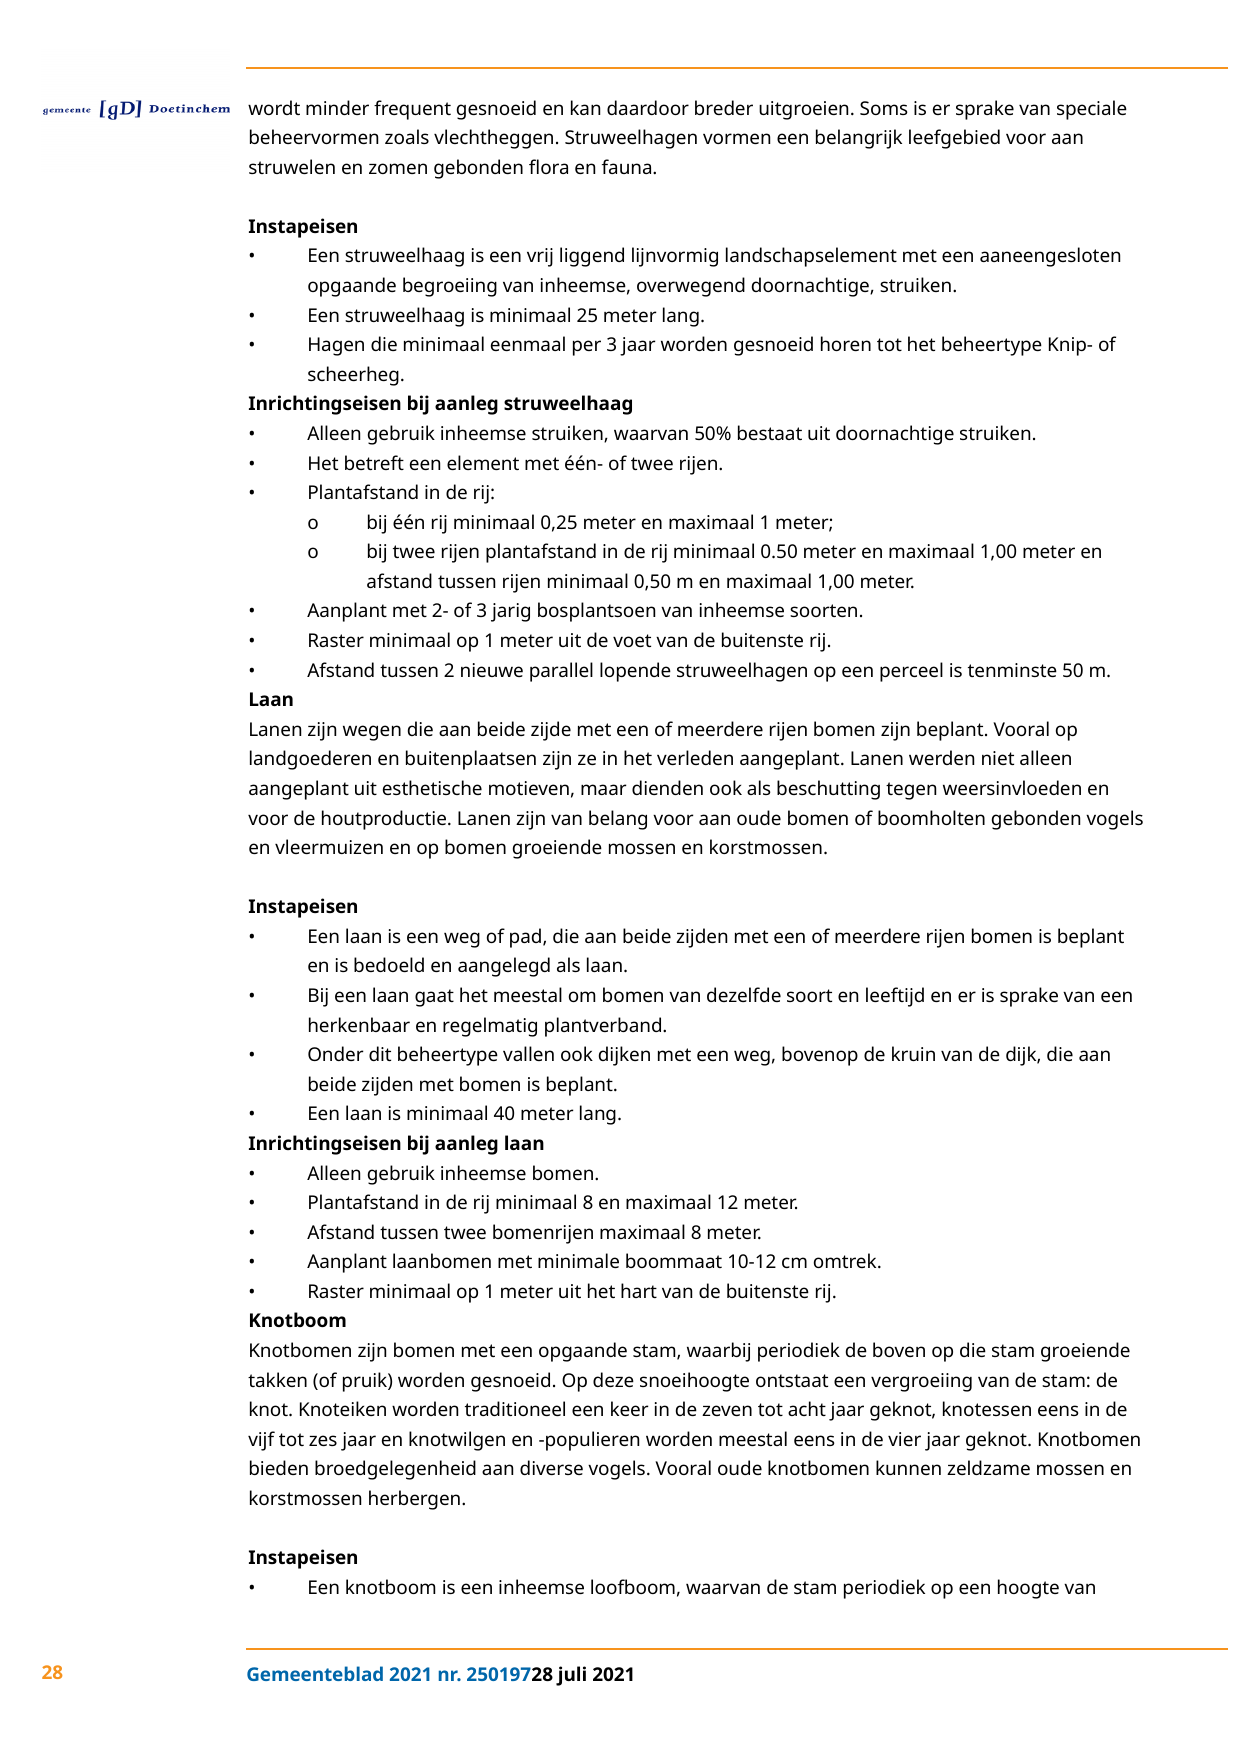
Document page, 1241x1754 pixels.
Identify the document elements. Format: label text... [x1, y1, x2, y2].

list Een knotboom is een inheemse loofboom, waarvan de stam periodiek op een hoogte van [248, 1574, 1152, 1600]
text Instapeisen [248, 213, 1152, 239]
picture [41, 47, 231, 172]
list bij één rij minimaal 0,25 meter en maximaal 1 meter; [307, 509, 1152, 535]
text Inrichtingseisen bij aanleg laan [248, 1130, 1152, 1156]
list Het betreft een element met één- of twee rijen. [248, 450, 1152, 476]
list Een struweelhaag is een vrij liggend lijnvormig landschapselement met een aaneengesloten opgaande begroeiing van inheemse, overwegend doornachtige, struiken. [248, 243, 1152, 298]
text Knotboom [248, 1308, 1152, 1333]
list Alleen gebruik inheemse struiken, waarvan 50% bestaat uit doornachtige struiken. [248, 420, 1152, 446]
list Afstand tussen twee bomenrijen maximaal 8 meter. [248, 1219, 1152, 1245]
list Aanplant met 2- of 3 jarig bosplantsoen van inheemse soorten. [248, 598, 1152, 623]
list bij twee rijen plantafstand in de rij minimaal 0.50 meter en maximaal 1,00 meter en afstand tussen rijen minimaal 0,50 m en maximaal 1,00 meter. [307, 538, 1152, 594]
list Onder dit beheertype vallen ook dijken met een weg, bovenop de kruin van de dijk, die aan beide zijden met bomen is beplant. [248, 1041, 1152, 1097]
list Plantafstand in de rij: [248, 479, 1152, 505]
list Bij een laan gaat het meestal om bomen van dezelfde soort en leeftijd en er is sprake van een herkenbaar en regelmatig plantverband. [248, 982, 1152, 1038]
list Een laan is een weg of pad, die aan beide zijden met een of meerdere rijen bomen is beplant en is bedoeld en aangelegd als laan. [248, 923, 1152, 978]
list Plantafstand in de rij minimaal 8 en maximaal 12 meter. [248, 1189, 1152, 1215]
list Een laan is minimaal 40 meter lang. [248, 1101, 1152, 1126]
list Aanplant laanbomen met minimale boommaat 10-12 cm omtrek. [248, 1248, 1152, 1274]
text Instapeisen [248, 893, 1152, 919]
text Laan [248, 686, 1152, 712]
text Lanen zijn wegen die aan beide zijde met een of meerdere rijen bomen zijn beplant. Vooral op landgoederen en buitenplaatsen zijn ze in het verleden aangeplant. Lanen werden niet alleen aangeplant uit esthetische motieven, maar dienden ook als beschutting tegen weersinvloeden en voor de houtproductie. Lanen zijn van belang voor aan oude bomen of boomholten gebonden vogels en vleermuizen en op bomen groeiende mossen en korstmossen. [248, 716, 1152, 860]
text wordt minder frequent gesnoeid en kan daardoor breder uitgroeien. Soms is er sprake van speciale beheervormen zoals vlechtheggen. Struweelhagen vormen een belangrijk leefgebied voor aan struwelen en zomen gebonden flora en fauna. [248, 95, 1152, 180]
text Instapeisen [248, 1544, 1152, 1570]
list Raster minimaal op 1 meter uit de voet van de buitenste rij. [248, 627, 1152, 653]
text Inrichtingseisen bij aanleg struweelhaag [248, 391, 1152, 416]
list Afstand tussen 2 nieuwe parallel lopende struweelhagen op een perceel is tenminste 50 m. [248, 657, 1152, 683]
list Hagen die minimaal eenmaal per 3 jaar worden gesnoeid horen tot het beheertype Knip- of scheerheg. [248, 331, 1152, 387]
list Raster minimaal op 1 meter uit het hart van de buitenste rij. [248, 1278, 1152, 1304]
text Knotbomen zijn bomen met een opgaande stam, waarbij periodiek de boven op die stam groeiende takken (of pruik) worden gesnoeid. Op deze snoeihoogte ontstaat een vergroeiing van de stam: de knot. Knoteiken worden traditioneel een keer in de zeven tot acht jaar geknot, knotessen eens in de vijf tot zes jaar en knotwilgen en -populieren worden meestal eens in de vier jaar geknot. Knotbomen bieden broedgelegenheid aan diverse vogels. Vooral oude knotbomen kunnen zeldzame mossen en korstmossen herbergen. [248, 1337, 1152, 1511]
list Alleen gebruik inheemse bomen. [248, 1160, 1152, 1186]
list Een struweelhaag is minimaal 25 meter lang. [248, 302, 1152, 328]
